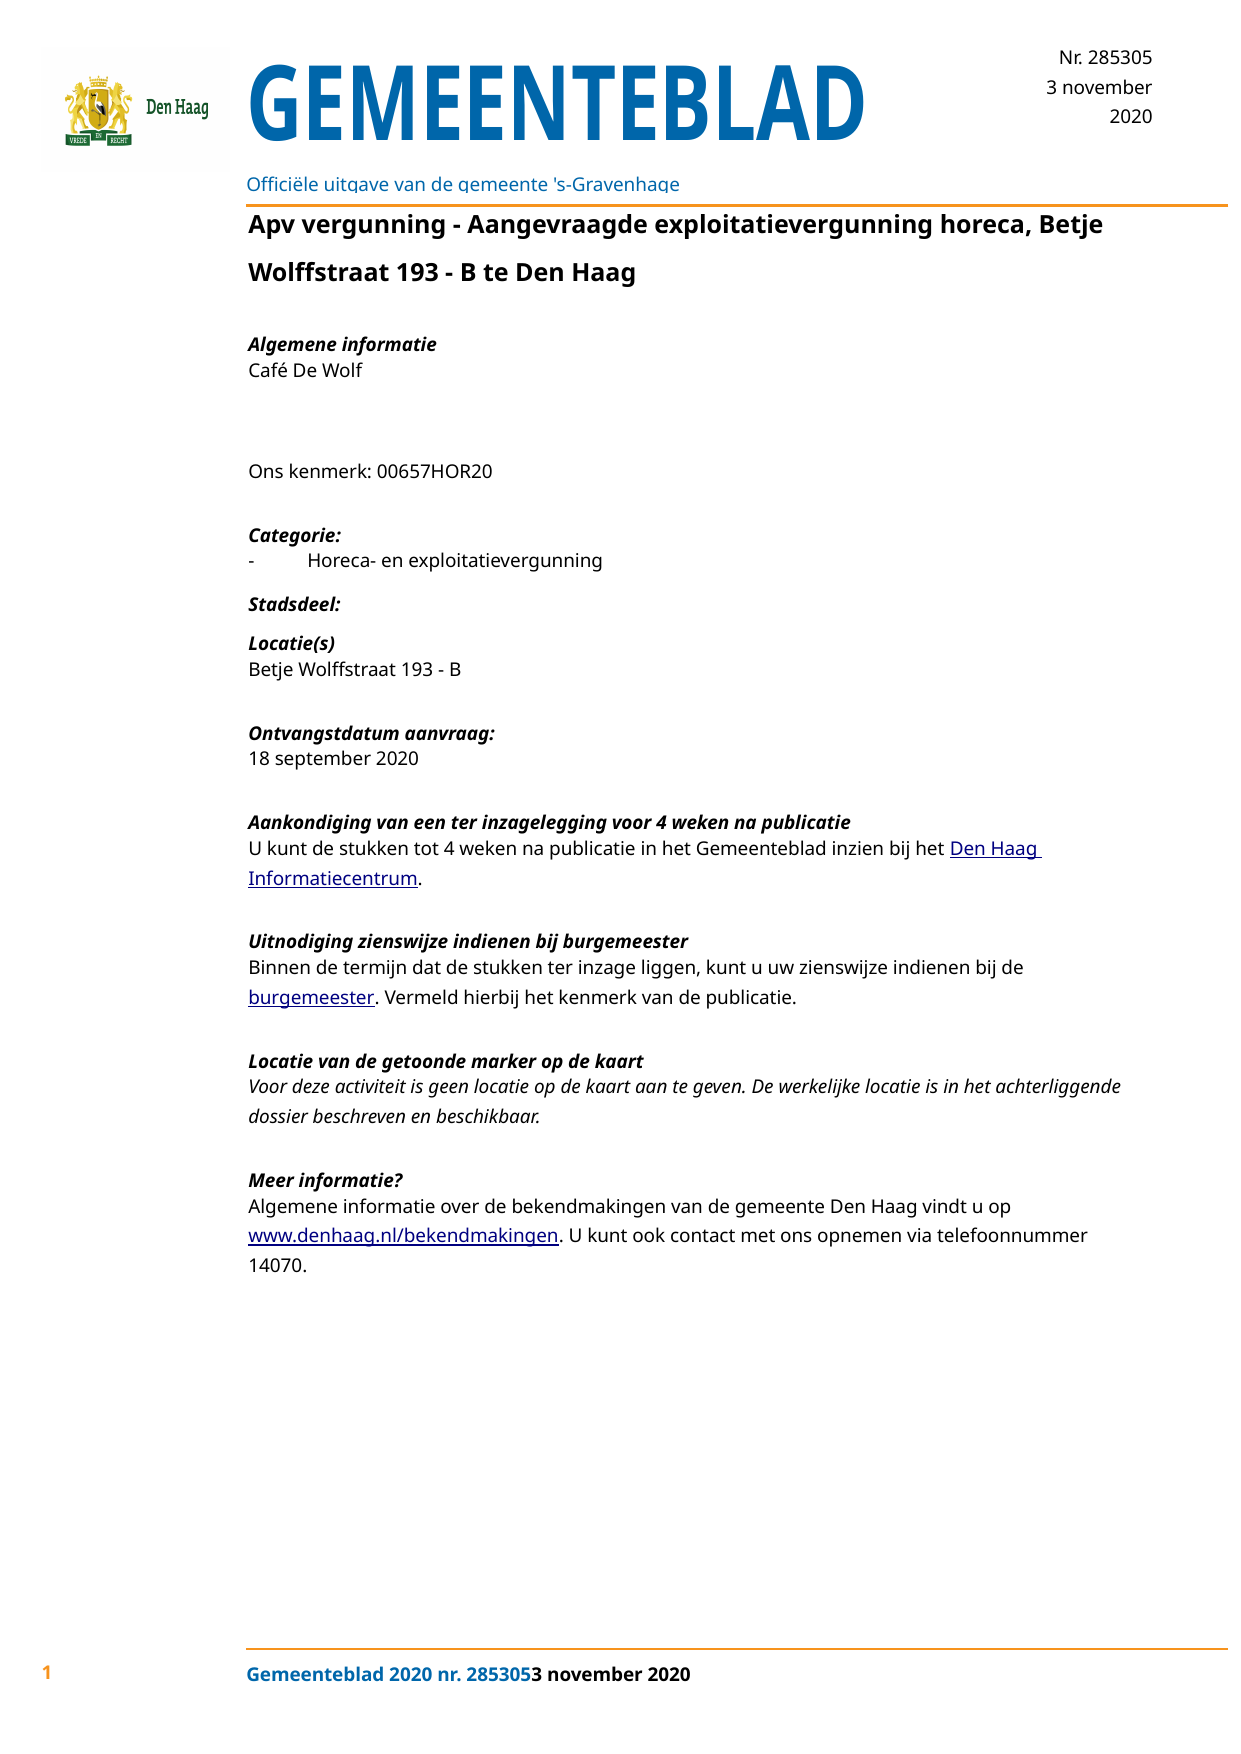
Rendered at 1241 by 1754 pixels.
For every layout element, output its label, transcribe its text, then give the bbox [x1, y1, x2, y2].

text Aankondiging van een ter inzagelegging voor 4 weken na publicatie [248, 809, 1152, 835]
text Locatie(s) [248, 630, 1152, 656]
text U kunt de stukken tot 4 weken na publicatie in het Gemeenteblad inzien bij het Den Haag Informatiecentrum. [248, 835, 1152, 891]
text Ontvangstdatum aanvraag: [248, 720, 1152, 746]
text Algemene informatie [248, 331, 1152, 357]
text Ons kenmerk: 00657HOR20 [248, 458, 1152, 484]
text 18 september 2020 [248, 746, 1152, 771]
text Apv vergunning - Aangevraagde exploitatievergunning horeca, Betje Wolffstraat 193 - B te Den Haag [248, 207, 1152, 288]
text Categorie: [248, 522, 1152, 548]
text Betje Wolffstraat 193 - B [248, 656, 1152, 682]
text Algemene informatie over de bekendmakingen van de gemeente Den Haag vindt u op www.denhaag.nl/bekendmakingen. U kunt ook contact met ons opnemen via telefoonnummer 14070. [248, 1193, 1152, 1278]
text Voor deze activiteit is geen locatie op de kaart aan te geven. De werkelijke locatie is in het achterliggende dossier beschreven en beschikbaar. [248, 1074, 1152, 1129]
list Horeca- en exploitatievergunning [248, 548, 1152, 573]
text Locatie van de getoonde marker op de kaart [248, 1048, 1152, 1074]
picture [41, 47, 231, 172]
text Binnen de termijn dat de stukken ter inzage liggen, kunt u uw zienswijze indienen bij de burgemeester. Vermeld hierbij het kenmerk van de publicatie. [248, 954, 1152, 1010]
text Stadsdeel: [248, 591, 1152, 617]
text Café De Wolf [248, 357, 1152, 383]
text Meer informatie? [248, 1167, 1152, 1193]
text Uitnodiging zienswijze indienen bij burgemeester [248, 929, 1152, 954]
